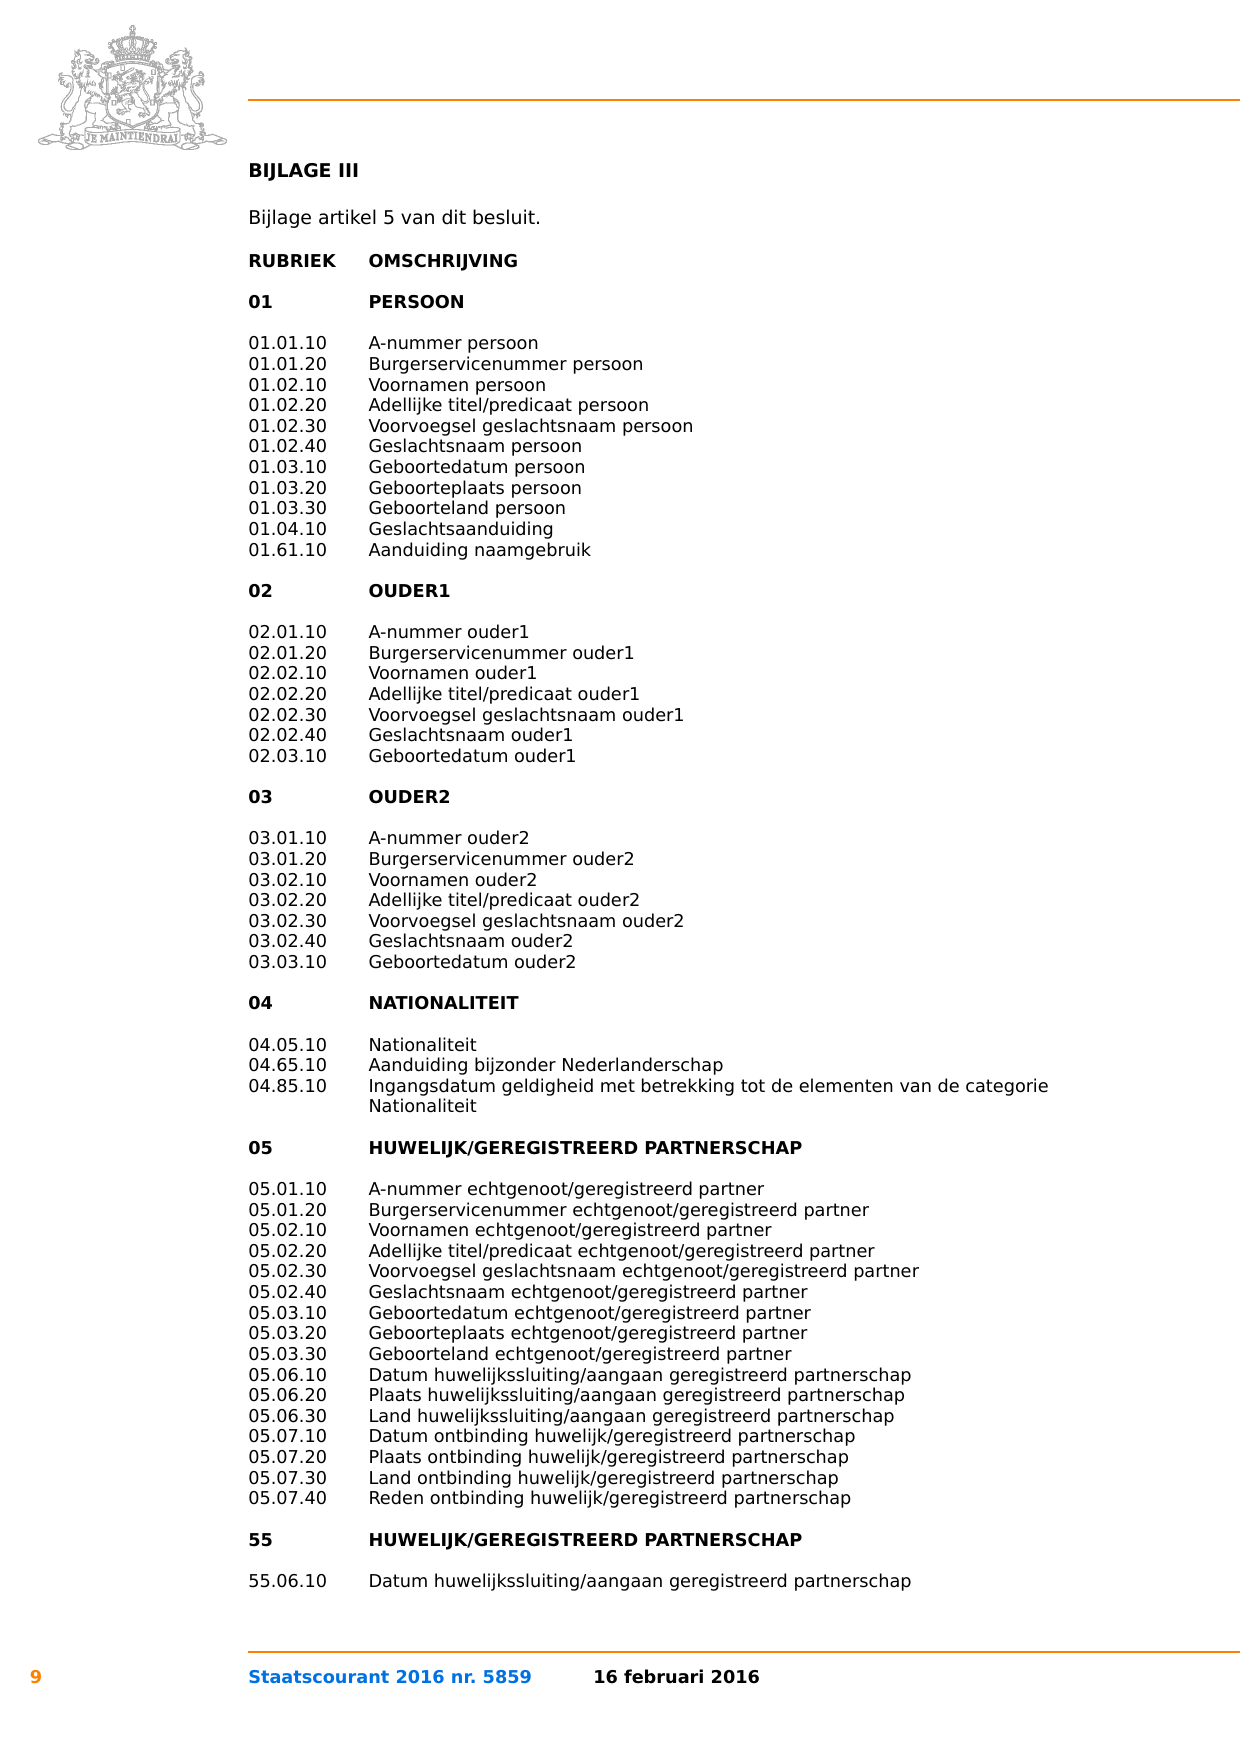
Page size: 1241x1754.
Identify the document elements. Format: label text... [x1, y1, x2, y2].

table_cell [248, 1158, 362, 1179]
table_cell A-nummer persoon [363, 333, 1163, 354]
table_cell Datum ontbinding huwelijk/geregistreerd partnerschap [363, 1426, 1163, 1447]
table_cell 01.03.10 [248, 457, 362, 478]
table_cell Voorvoegsel geslachtsnaam ouder1 [363, 705, 1163, 725]
table_cell Geslachtsnaam ouder1 [363, 725, 1163, 746]
table_cell A-nummer ouder2 [363, 828, 1163, 849]
table_cell Ingangsdatum geldigheid met betrekking tot de elementen van de categorie Nationaliteit [363, 1076, 1163, 1117]
table_cell [248, 313, 362, 333]
table_cell 03.02.20 [248, 890, 362, 911]
table_cell 02.01.10 [248, 622, 362, 643]
table_cell Geboortedatum persoon [363, 457, 1163, 478]
table_cell 04.05.10 [248, 1035, 362, 1055]
table_cell 01.02.30 [248, 416, 362, 436]
table_cell Geslachtsnaam persoon [363, 436, 1163, 457]
table_cell 01.01.20 [248, 354, 362, 374]
table_cell [248, 1014, 362, 1034]
table_cell 02 [248, 581, 362, 601]
table_cell 05 [248, 1138, 362, 1158]
table_cell Geslachtsaanduiding [363, 519, 1163, 539]
table_cell Voornamen ouder1 [363, 663, 1163, 684]
table_cell 05.07.30 [248, 1468, 362, 1488]
table_cell 05.07.20 [248, 1447, 362, 1468]
table_cell Aanduiding naamgebruik [363, 540, 1163, 560]
table_cell Voorvoegsel geslachtsnaam echtgenoot/geregistreerd partner [363, 1261, 1163, 1282]
table_cell Geboortedatum ouder2 [363, 952, 1163, 973]
table_cell Geslachtsnaam ouder2 [363, 931, 1163, 952]
table_cell [363, 601, 1163, 622]
table_cell 01.01.10 [248, 333, 362, 354]
table_cell [248, 973, 362, 993]
table_cell 03.03.10 [248, 952, 362, 973]
table_cell 05.07.40 [248, 1488, 362, 1509]
table_cell 05.01.20 [248, 1200, 362, 1220]
table_cell 05.02.10 [248, 1220, 362, 1241]
table_cell 55.06.10 [248, 1571, 362, 1591]
table_cell 02.02.30 [248, 705, 362, 725]
table_header OMSCHRIJVING [363, 251, 1163, 271]
table_cell Adellijke titel/predicaat ouder2 [363, 890, 1163, 911]
table_cell 01.04.10 [248, 519, 362, 539]
table_cell 05.06.10 [248, 1365, 362, 1385]
table_cell 02.02.10 [248, 663, 362, 684]
table_cell Burgerservicenummer persoon [363, 354, 1163, 374]
table_cell 05.06.30 [248, 1406, 362, 1426]
table_cell [248, 601, 362, 622]
table_cell [363, 1550, 1163, 1571]
table_cell Voorvoegsel geslachtsnaam ouder2 [363, 911, 1163, 931]
table_cell HUWELIJK/GEREGISTREERD PARTNERSCHAP [363, 1138, 1163, 1158]
table_cell Voorvoegsel geslachtsnaam persoon [363, 416, 1163, 436]
table_cell [363, 271, 1163, 292]
table_cell 04.85.10 [248, 1076, 362, 1117]
table_cell 05.07.10 [248, 1426, 362, 1447]
table_cell Burgerservicenummer ouder1 [363, 643, 1163, 663]
table_cell [363, 1117, 1163, 1138]
table_cell 02.03.10 [248, 746, 362, 766]
table_cell 05.01.10 [248, 1179, 362, 1199]
table_cell 05.02.20 [248, 1241, 362, 1261]
table_cell Land huwelijkssluiting/aangaan geregistreerd partnerschap [363, 1406, 1163, 1426]
table_cell 05.03.20 [248, 1323, 362, 1344]
table_cell 03.02.40 [248, 931, 362, 952]
table_cell Burgerservicenummer ouder2 [363, 849, 1163, 869]
table_cell Datum huwelijkssluiting/aangaan geregistreerd partnerschap [363, 1365, 1163, 1385]
table_cell [363, 808, 1163, 828]
table_cell [248, 560, 362, 581]
table_cell Geslachtsnaam echtgenoot/geregistreerd partner [363, 1282, 1163, 1303]
subtitle BIJLAGE III [248, 160, 1163, 182]
table_cell [363, 766, 1163, 787]
table_cell 03.01.10 [248, 828, 362, 849]
table_cell 01 [248, 292, 362, 313]
text Bijlage artikel 5 van dit besluit. [248, 207, 1163, 229]
table_cell [248, 766, 362, 787]
table_cell 01.02.10 [248, 375, 362, 395]
table_cell Geboortedatum ouder1 [363, 746, 1163, 766]
table_cell [363, 313, 1163, 333]
table_cell 02.01.20 [248, 643, 362, 663]
table_cell 05.03.10 [248, 1303, 362, 1323]
table_cell 05.03.30 [248, 1344, 362, 1364]
table_cell A-nummer ouder1 [363, 622, 1163, 643]
picture [38, 25, 227, 150]
table_cell Aanduiding bijzonder Nederlanderschap [363, 1055, 1163, 1076]
table_cell Voornamen echtgenoot/geregistreerd partner [363, 1220, 1163, 1241]
table_cell Geboorteplaats persoon [363, 478, 1163, 498]
table_cell Plaats huwelijkssluiting/aangaan geregistreerd partnerschap [363, 1385, 1163, 1406]
table_cell 55 [248, 1530, 362, 1550]
table_cell Adellijke titel/predicaat ouder1 [363, 684, 1163, 704]
table_cell 05.06.20 [248, 1385, 362, 1406]
table_cell 01.03.20 [248, 478, 362, 498]
table_cell [248, 271, 362, 292]
table_cell Geboorteland persoon [363, 498, 1163, 519]
table_cell [363, 973, 1163, 993]
table_cell 01.61.10 [248, 540, 362, 560]
table_cell 04 [248, 993, 362, 1014]
table_cell A-nummer echtgenoot/geregistreerd partner [363, 1179, 1163, 1199]
table_cell Geboorteland echtgenoot/geregistreerd partner [363, 1344, 1163, 1364]
table_header RUBRIEK [248, 251, 362, 271]
table_cell 02.02.40 [248, 725, 362, 746]
table_cell PERSOON [363, 292, 1163, 313]
table_cell 02.02.20 [248, 684, 362, 704]
table_cell Burgerservicenummer echtgenoot/geregistreerd partner [363, 1200, 1163, 1220]
table_cell [248, 1117, 362, 1138]
table_cell 03.01.20 [248, 849, 362, 869]
table_cell 01.02.40 [248, 436, 362, 457]
table_cell Voornamen persoon [363, 375, 1163, 395]
table_cell Land ontbinding huwelijk/geregistreerd partnerschap [363, 1468, 1163, 1488]
table_cell 03 [248, 787, 362, 808]
table_cell [363, 560, 1163, 581]
table_cell 05.02.40 [248, 1282, 362, 1303]
table_cell NATIONALITEIT [363, 993, 1163, 1014]
table_cell [363, 1158, 1163, 1179]
table_cell HUWELIJK/GEREGISTREERD PARTNERSCHAP [363, 1530, 1163, 1550]
table_cell [248, 1550, 362, 1571]
table_cell Plaats ontbinding huwelijk/geregistreerd partnerschap [363, 1447, 1163, 1468]
table_cell Geboortedatum echtgenoot/geregistreerd partner [363, 1303, 1163, 1323]
table_cell 03.02.10 [248, 870, 362, 890]
table_cell Adellijke titel/predicaat persoon [363, 395, 1163, 416]
table_cell Datum huwelijkssluiting/aangaan geregistreerd partnerschap [363, 1571, 1163, 1591]
table_cell [363, 1509, 1163, 1529]
table_cell 01.03.30 [248, 498, 362, 519]
table_cell Voornamen ouder2 [363, 870, 1163, 890]
table_cell 04.65.10 [248, 1055, 362, 1076]
table_cell OUDER2 [363, 787, 1163, 808]
table_cell [248, 808, 362, 828]
table_cell Reden ontbinding huwelijk/geregistreerd partnerschap [363, 1488, 1163, 1509]
table_cell Geboorteplaats echtgenoot/geregistreerd partner [363, 1323, 1163, 1344]
table_cell Nationaliteit [363, 1035, 1163, 1055]
table_cell 05.02.30 [248, 1261, 362, 1282]
table_cell [248, 1509, 362, 1529]
table_cell 01.02.20 [248, 395, 362, 416]
table_cell Adellijke titel/predicaat echtgenoot/geregistreerd partner [363, 1241, 1163, 1261]
table_cell 03.02.30 [248, 911, 362, 931]
table_cell [363, 1014, 1163, 1034]
table_cell OUDER1 [363, 581, 1163, 601]
